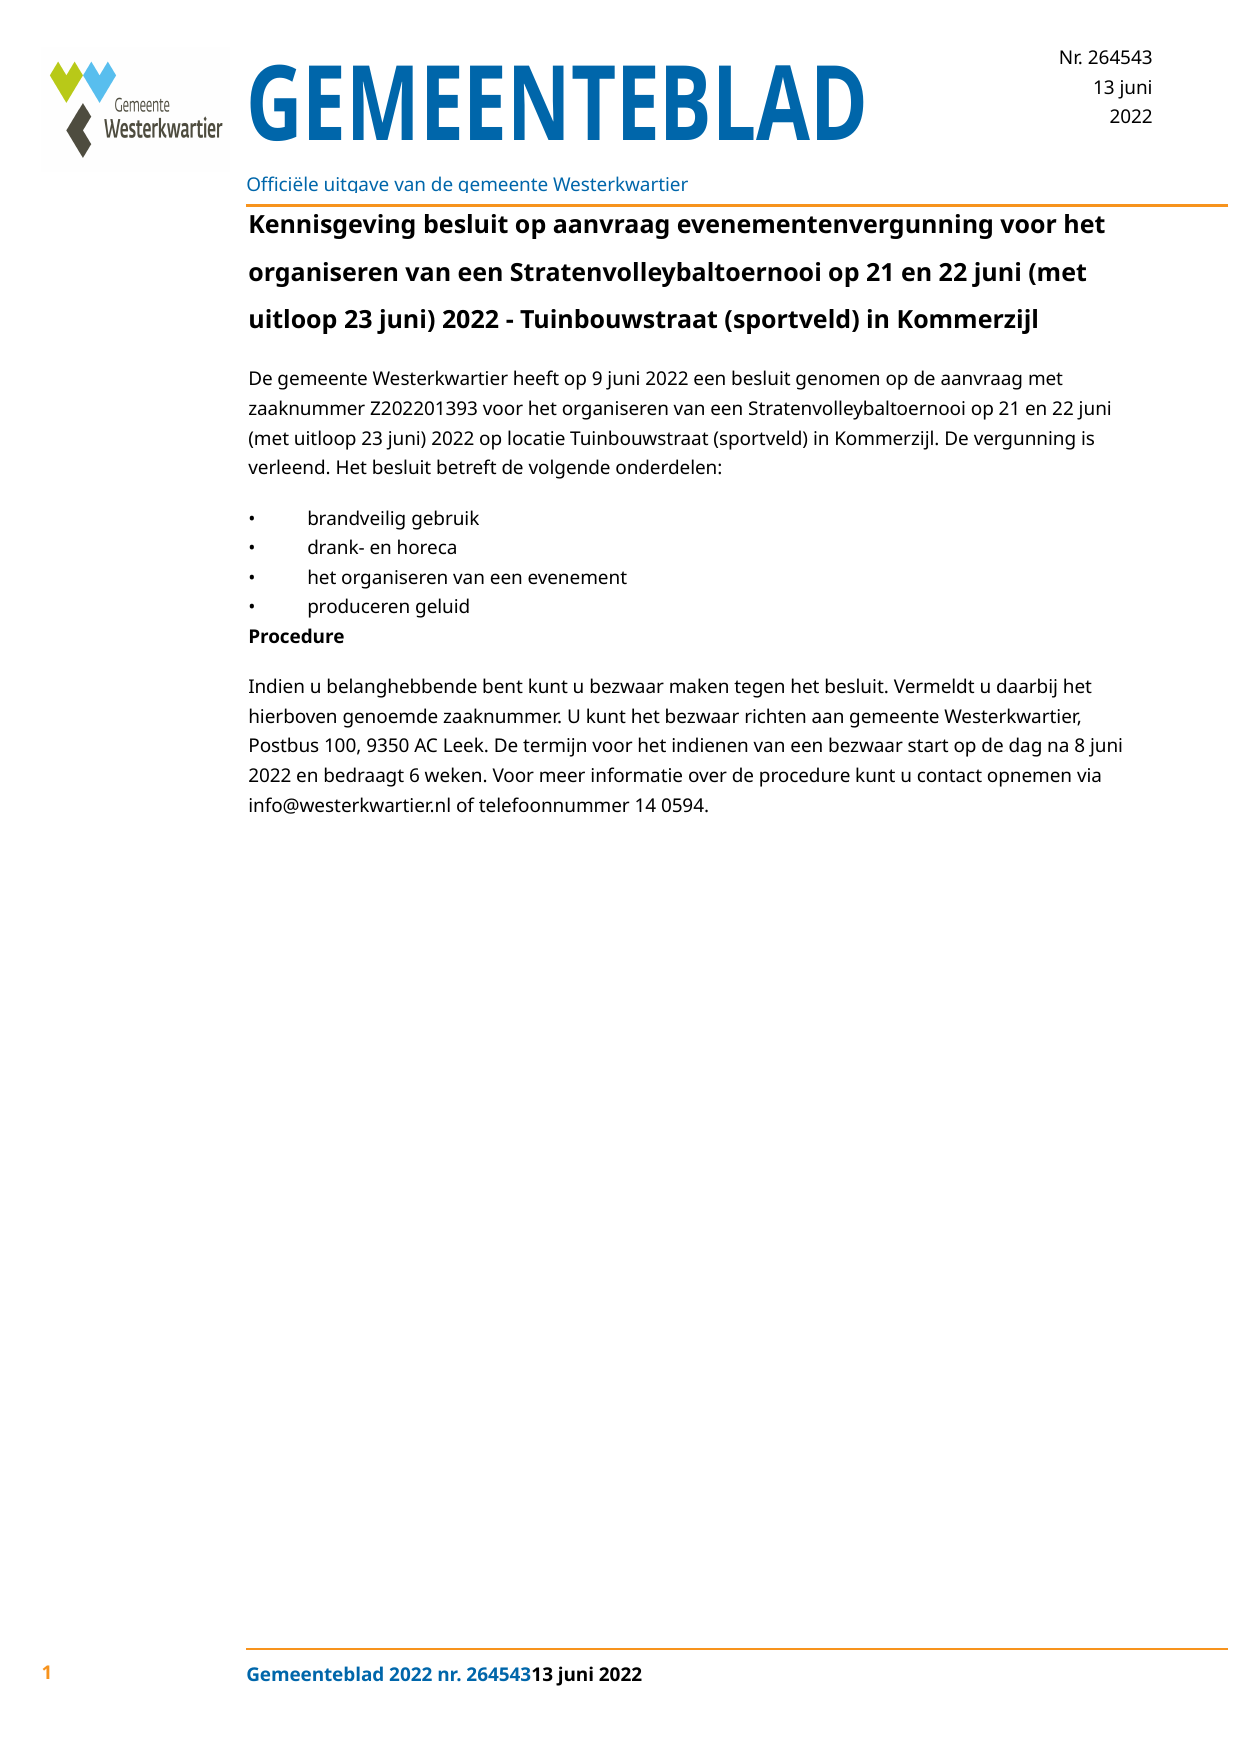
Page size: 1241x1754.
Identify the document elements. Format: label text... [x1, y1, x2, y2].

picture [41, 47, 231, 172]
text Kennisgeving besluit op aanvraag evenementenvergunning voor het organiseren van een Stratenvolleybaltoernooi op 21 en 22 juni (met uitloop 23 juni) 2022 - Tuinbouwstraat (sportveld) in Kommerzijl [248, 207, 1152, 336]
list het organiseren van een evenement [248, 564, 1152, 589]
list drank- en horeca [248, 534, 1152, 560]
list brandveilig gebruik [248, 505, 1152, 530]
text Procedure [248, 623, 1152, 649]
list produceren geluid [248, 593, 1152, 619]
text De gemeente Westerkwartier heeft op 9 juni 2022 een besluit genomen op de aanvraag met zaaknummer Z202201393 voor het organiseren van een Stratenvolleybaltoernooi op 21 en 22 juni (met uitloop 23 juni) 2022 op locatie Tuinbouwstraat (sportveld) in Kommerzijl. De vergunning is verleend. Het besluit betreft de volgende onderdelen: [248, 366, 1152, 480]
text Indien u belanghebbende bent kunt u bezwaar maken tegen het besluit. Vermeldt u daarbij het hierboven genoemde zaaknummer. U kunt het bezwaar richten aan gemeente Westerkwartier, Postbus 100, 9350 AC Leek. De termijn voor het indienen van een bezwaar start op de dag na 8 juni 2022 en bedraagt 6 weken. Voor meer informatie over de procedure kunt u contact opnemen via info@westerkwartier.nl of telefoonnummer 14 0594. [248, 673, 1152, 817]
